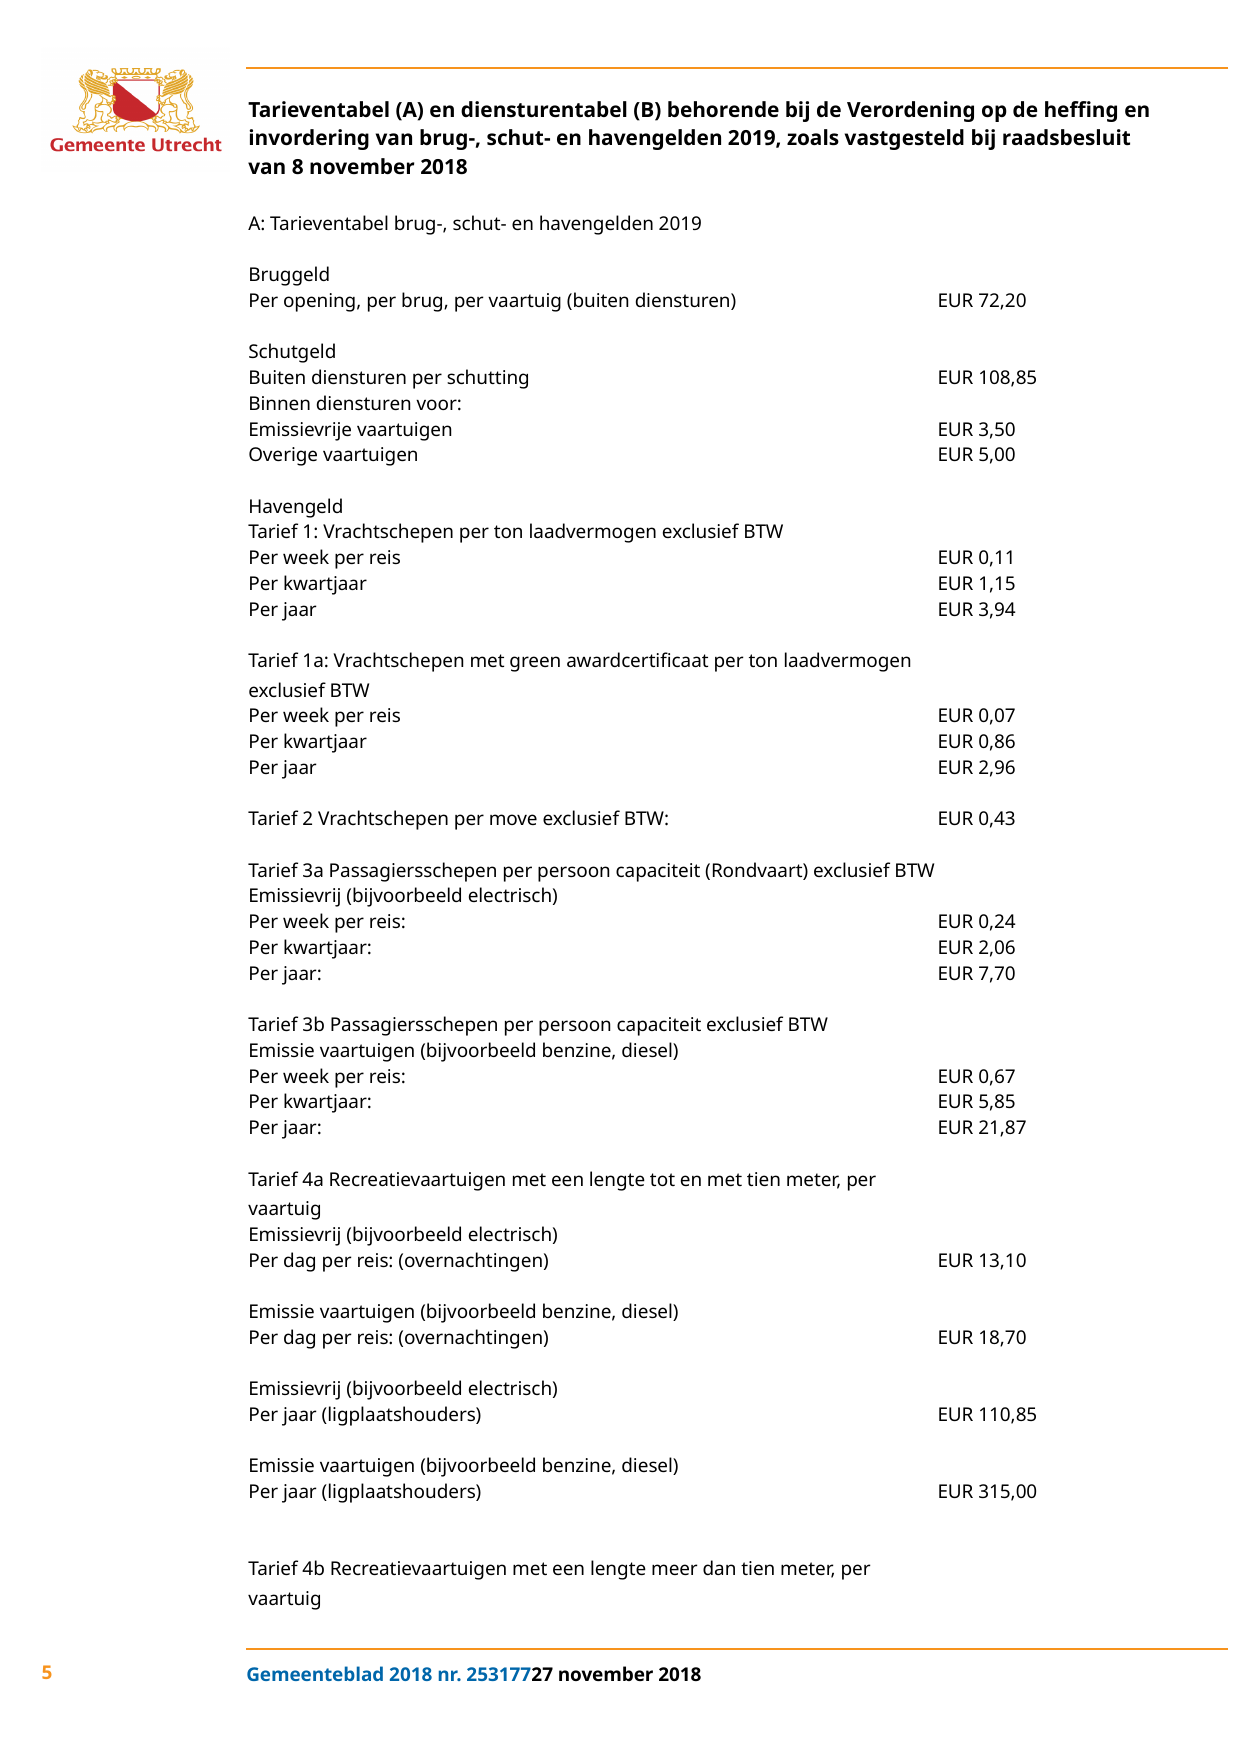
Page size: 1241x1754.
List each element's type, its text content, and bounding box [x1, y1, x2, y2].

table_cell [937, 1556, 1152, 1611]
table_cell [937, 467, 1152, 493]
table_cell [937, 1037, 1152, 1063]
table_cell Tarief 4a Recreatievaartuigen met een lengte tot en met tien meter, per vaartuig [248, 1166, 937, 1221]
table_cell Per dag per reis: (overnachtingen) [248, 1247, 937, 1272]
table_cell Per week per reis [248, 544, 937, 570]
table_cell [248, 1140, 937, 1166]
table_cell [937, 493, 1152, 519]
table_cell EUR 5,00 [937, 441, 1152, 467]
table_cell EUR 0,43 [937, 806, 1152, 831]
table_cell Emissie vaartuigen (bijvoorbeeld benzine, diesel) [248, 1298, 937, 1324]
table_header A: Tarieventabel brug-, schut- en havengelden 2019 [248, 210, 937, 236]
table_cell EUR 1,15 [937, 570, 1152, 596]
table_cell Per kwartjaar: [248, 934, 937, 960]
table_cell Per opening, per brug, per vaartuig (buiten diensturen) [248, 287, 937, 313]
table_cell Per week per reis [248, 703, 937, 728]
table_cell Per jaar [248, 596, 937, 622]
table_cell [937, 647, 1152, 703]
table_cell Per kwartjaar [248, 728, 937, 754]
table_cell [937, 1298, 1152, 1324]
table_cell [248, 1504, 937, 1530]
table_cell [937, 831, 1152, 857]
table_cell EUR 18,70 [937, 1324, 1152, 1350]
table_cell [937, 883, 1152, 908]
table_cell Tarief 1: Vrachtschepen per ton laadvermogen exclusief BTW [248, 519, 937, 544]
table_cell EUR 108,85 [937, 364, 1152, 390]
table_cell [248, 1350, 937, 1375]
table_cell [937, 1530, 1152, 1556]
table_cell Overige vaartuigen [248, 441, 937, 467]
table_cell EUR 72,20 [937, 287, 1152, 313]
table_cell Per dag per reis: (overnachtingen) [248, 1324, 937, 1350]
table_cell EUR 0,67 [937, 1063, 1152, 1088]
table_cell Per kwartjaar: [248, 1089, 937, 1114]
table_cell Tarief 2 Vrachtschepen per move exclusief BTW: [248, 806, 937, 831]
table_cell Tarief 1a: Vrachtschepen met green awardcertificaat per ton laadvermogen exclusief BTW [248, 647, 937, 703]
table_cell Binnen diensturen voor: [248, 390, 937, 416]
table_cell [248, 622, 937, 647]
table_cell Per jaar: [248, 960, 937, 986]
table_cell Emissievrij (bijvoorbeeld electrisch) [248, 1375, 937, 1401]
table_cell EUR 2,06 [937, 934, 1152, 960]
table_cell EUR 0,11 [937, 544, 1152, 570]
table_cell Emissie vaartuigen (bijvoorbeeld benzine, diesel) [248, 1453, 937, 1478]
table_cell Tarief 3a Passagiersschepen per persoon capaciteit (Rondvaart) exclusief BTW [248, 857, 937, 883]
table_cell EUR 315,00 [937, 1478, 1152, 1504]
table_cell EUR 110,85 [937, 1401, 1152, 1427]
table_cell Per kwartjaar [248, 570, 937, 596]
table_cell [937, 780, 1152, 806]
table_cell Per week per reis: [248, 1063, 937, 1088]
table_cell [937, 622, 1152, 647]
table_cell Emissievrij (bijvoorbeeld electrisch) [248, 883, 937, 908]
table_cell [937, 1140, 1152, 1166]
table_cell [248, 313, 937, 338]
table_cell Emissievrij (bijvoorbeeld electrisch) [248, 1221, 937, 1247]
table_cell EUR 13,10 [937, 1247, 1152, 1272]
table_cell [937, 519, 1152, 544]
table_header [937, 210, 1152, 236]
table_cell [937, 1011, 1152, 1037]
table_cell Per jaar [248, 754, 937, 780]
table_cell [937, 1427, 1152, 1453]
table_cell [937, 857, 1152, 883]
table_cell [937, 1221, 1152, 1247]
table_cell Per jaar: [248, 1114, 937, 1140]
table_cell [937, 236, 1152, 261]
table_cell [937, 313, 1152, 338]
table_cell [937, 339, 1152, 364]
table_cell Schutgeld [248, 339, 937, 364]
table_cell Emissie vaartuigen (bijvoorbeeld benzine, diesel) [248, 1037, 937, 1063]
picture [41, 47, 231, 172]
table_cell [248, 1530, 937, 1556]
table_cell [937, 1350, 1152, 1375]
table_cell Havengeld [248, 493, 937, 519]
table_cell [937, 261, 1152, 287]
table_cell [937, 986, 1152, 1011]
table_cell EUR 0,24 [937, 909, 1152, 934]
table_cell [937, 1375, 1152, 1401]
table_cell [937, 1453, 1152, 1478]
table_cell [248, 1273, 937, 1298]
table_cell [248, 1427, 937, 1453]
table_cell Tarief 4b Recreatievaartuigen met een lengte meer dan tien meter, per vaartuig [248, 1556, 937, 1611]
table_cell Bruggeld [248, 261, 937, 287]
table_cell Buiten diensturen per schutting [248, 364, 937, 390]
table_cell Emissievrije vaartuigen [248, 416, 937, 441]
table_cell [248, 780, 937, 806]
text Tarieventabel (A) en diensturentabel (B) behorende bij de Verordening op de heffing en invordering van brug-, schut- en havengelden 2019, zoals vastgesteld bij raadsbesluit van 8 november 2018 [248, 95, 1152, 180]
table_cell [248, 467, 937, 493]
table_cell [248, 236, 937, 261]
table_cell [248, 831, 937, 857]
table_cell EUR 5,85 [937, 1089, 1152, 1114]
table_cell EUR 3,50 [937, 416, 1152, 441]
table_cell Tarief 3b Passagiersschepen per persoon capaciteit exclusief BTW [248, 1011, 937, 1037]
table_cell EUR 0,07 [937, 703, 1152, 728]
table_cell EUR 7,70 [937, 960, 1152, 986]
table_cell [937, 1504, 1152, 1530]
table_cell [937, 1166, 1152, 1221]
table_cell EUR 21,87 [937, 1114, 1152, 1140]
table_cell EUR 3,94 [937, 596, 1152, 622]
table_cell EUR 2,96 [937, 754, 1152, 780]
table_cell EUR 0,86 [937, 728, 1152, 754]
table_cell Per jaar (ligplaatshouders) [248, 1478, 937, 1504]
table_cell Per week per reis: [248, 909, 937, 934]
table_cell Per jaar (ligplaatshouders) [248, 1401, 937, 1427]
table_cell [937, 1273, 1152, 1298]
table_cell [937, 390, 1152, 416]
table_cell [248, 986, 937, 1011]
